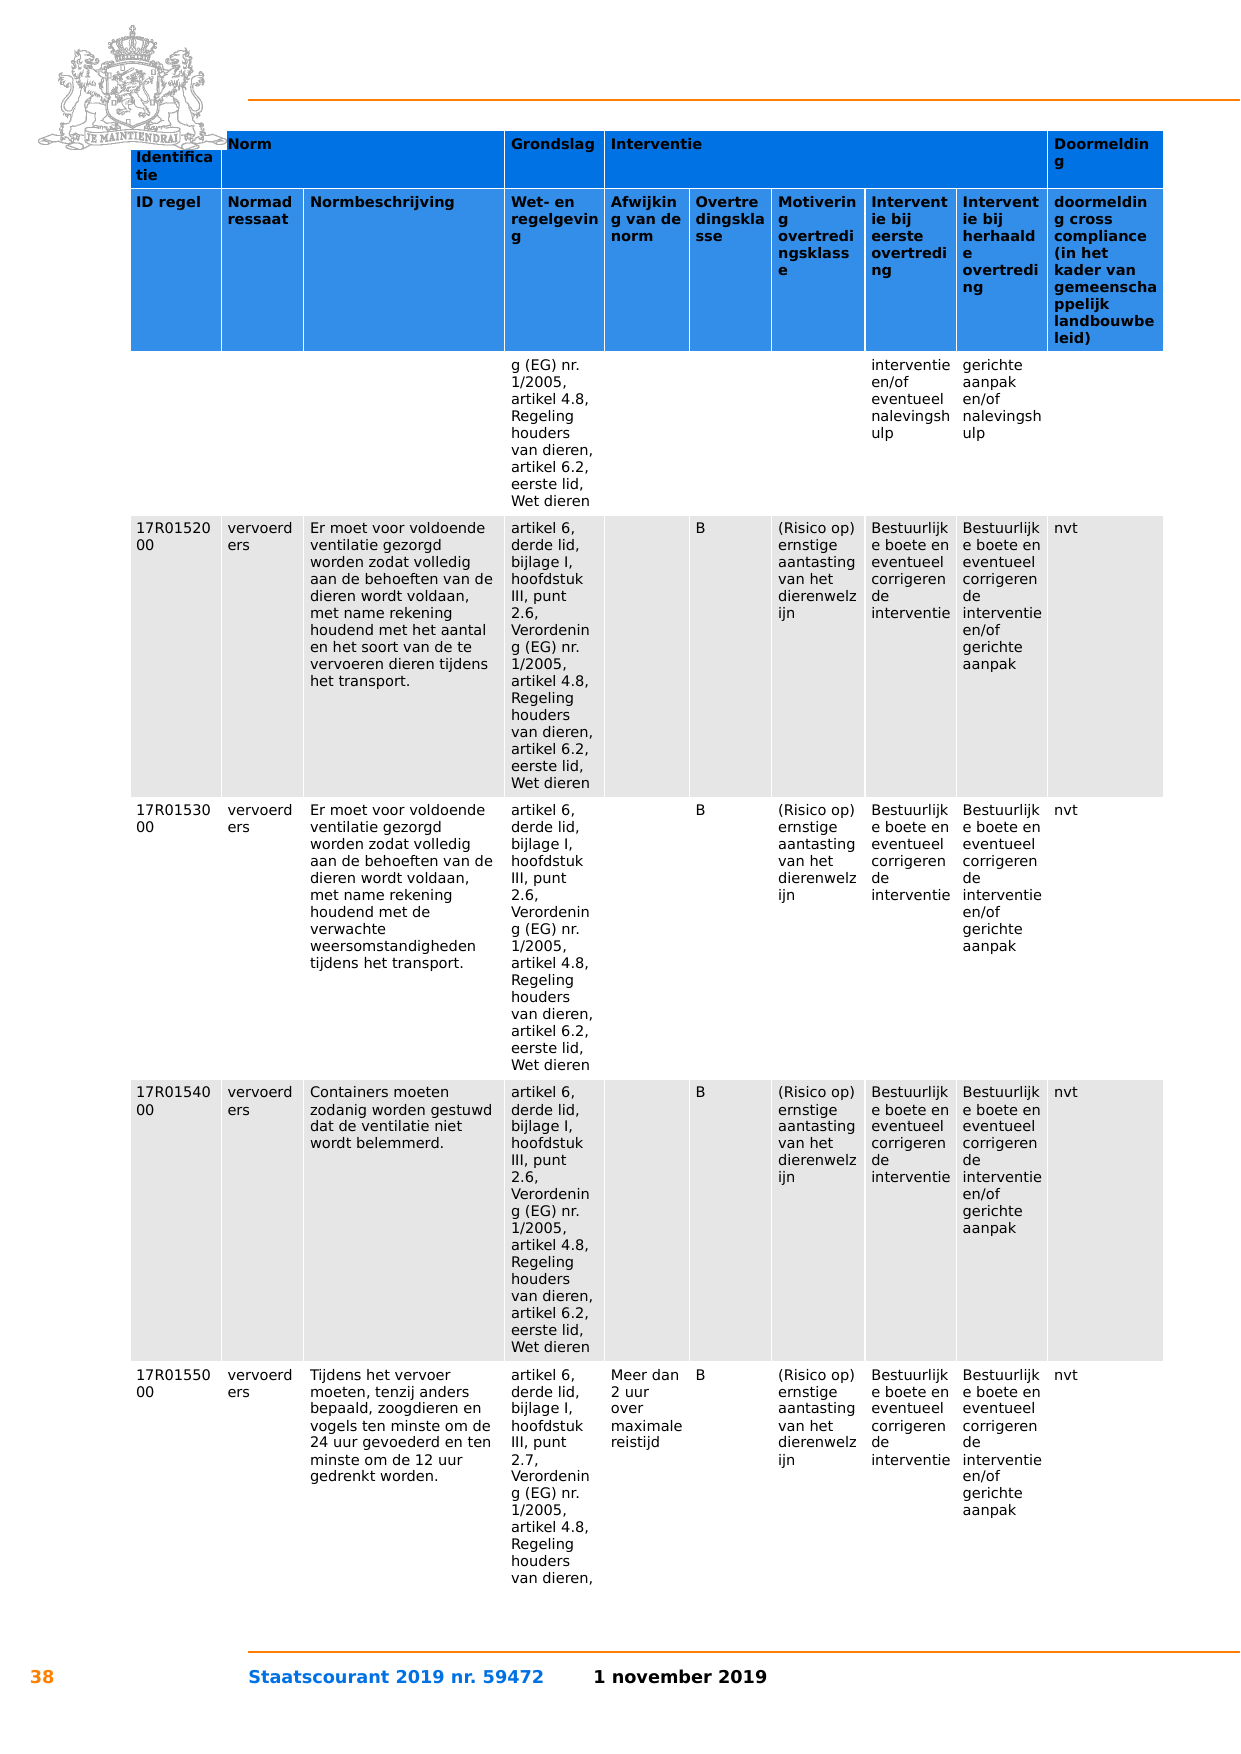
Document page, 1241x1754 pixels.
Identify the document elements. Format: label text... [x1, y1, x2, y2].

table_header Doormelding [1048, 131, 1163, 188]
table_cell [1048, 352, 1163, 514]
table_cell artikel 6, derde lid, bijlage I, hoofdstuk III, punt 2.7, Verordening (EG) nr. 1/2005, artikel 4.8, Regeling houders van dieren, [505, 1362, 604, 1592]
table_header Identificatie [131, 150, 221, 188]
table_cell Bestuurlijke boete en eventueel corrigerende interventie [866, 516, 956, 797]
table_cell 17R0154000 [131, 1080, 221, 1361]
table_cell [772, 352, 864, 514]
table_cell (Risico op) ernstige aantasting van het dierenwelzijn [772, 798, 864, 1079]
table_cell [605, 352, 689, 514]
table_cell Er moet voor voldoende ventilatie gezorgd worden zodat volledig aan de behoeften van de dieren wordt voldaan, met name rekening houdend met het aantal en het soort van de te vervoeren dieren tijdens het transport. [304, 516, 504, 797]
table_header Interventie [605, 131, 1047, 188]
table_cell Motivering overtredingsklasse [772, 189, 864, 351]
table_cell g (EG) nr. 1/2005, artikel 4.8, Regeling houders van dieren, artikel 6.2, eerste lid, Wet dieren [505, 352, 604, 514]
table_cell gerichte aanpak en/of nalevingshulp [957, 352, 1047, 514]
table_cell Normbeschrijving [304, 189, 504, 351]
table_cell artikel 6, derde lid, bijlage I, hoofdstuk III, punt 2.6, Verordening (EG) nr. 1/2005, artikel 4.8, Regeling houders van dieren, artikel 6.2, eerste lid, Wet dieren [505, 1080, 604, 1361]
table_cell Wet- en regelgeving [505, 189, 604, 351]
table_cell 17R0152000 [131, 516, 221, 797]
table_header Grondslag [505, 131, 604, 188]
table_cell vervoerders [222, 1362, 303, 1592]
table_cell 17R0153000 [131, 798, 221, 1079]
table_cell ID regel [131, 189, 221, 351]
table_cell Bestuurlijke boete en eventueel corrigerende interventie en/of gerichte aanpak [957, 1362, 1047, 1592]
table_cell Tijdens het vervoer moeten, tenzij anders bepaald, zoogdieren en vogels ten minste om de 24 uur gevoederd en ten minste om de 12 uur gedrenkt worden. [304, 1362, 504, 1592]
table_cell B [690, 516, 771, 797]
table_cell vervoerders [222, 1080, 303, 1361]
table_cell doormelding cross compliance (in het kader van gemeenschappelijk landbouwbeleid) [1048, 189, 1163, 351]
table_header Norm [222, 131, 504, 188]
table_cell Er moet voor voldoende ventilatie gezorgd worden zodat volledig aan de behoeften van de dieren wordt voldaan, met name rekening houdend met de verwachte weersomstandigheden tijdens het transport. [304, 798, 504, 1079]
table_cell Bestuurlijke boete en eventueel corrigerende interventie [866, 798, 956, 1079]
table_cell (Risico op) ernstige aantasting van het dierenwelzijn [772, 1362, 864, 1592]
table_cell Containers moeten zodanig worden gestuwd dat de ventilatie niet wordt belemmerd. [304, 1080, 504, 1361]
table_cell Interventie bij eerste overtreding [866, 189, 956, 351]
table_cell Bestuurlijke boete en eventueel corrigerende interventie en/of gerichte aanpak [957, 1080, 1047, 1361]
table_cell nvt [1048, 516, 1163, 797]
table_cell 17R0155000 [131, 1362, 221, 1592]
table_cell Afwijking van de norm [605, 189, 689, 351]
picture [38, 25, 227, 150]
table_cell [131, 352, 221, 514]
table_cell [605, 798, 689, 1079]
table_cell [222, 352, 303, 514]
table_cell artikel 6, derde lid, bijlage I, hoofdstuk III, punt 2.6, Verordening (EG) nr. 1/2005, artikel 4.8, Regeling houders van dieren, artikel 6.2, eerste lid, Wet dieren [505, 516, 604, 797]
table_cell Bestuurlijke boete en eventueel corrigerende interventie en/of gerichte aanpak [957, 516, 1047, 797]
table_cell [690, 352, 771, 514]
table_cell Meer dan 2 uur over maximale reistijd [605, 1362, 689, 1592]
table_cell nvt [1048, 1080, 1163, 1361]
table_cell (Risico op) ernstige aantasting van het dierenwelzijn [772, 1080, 864, 1361]
table_cell artikel 6, derde lid, bijlage I, hoofdstuk III, punt 2.6, Verordening (EG) nr. 1/2005, artikel 4.8, Regeling houders van dieren, artikel 6.2, eerste lid, Wet dieren [505, 798, 604, 1079]
table_cell B [690, 1080, 771, 1361]
table_cell (Risico op) ernstige aantasting van het dierenwelzijn [772, 516, 864, 797]
table_cell nvt [1048, 1362, 1163, 1592]
table_cell vervoerders [222, 516, 303, 797]
table_cell Interventie bij herhaalde overtreding [957, 189, 1047, 351]
table_cell [605, 1080, 689, 1361]
table_cell Normadressaat [222, 189, 303, 351]
table_cell Overtredingsklasse [690, 189, 771, 351]
table_cell B [690, 1362, 771, 1592]
table_cell Bestuurlijke boete en eventueel corrigerende interventie en/of gerichte aanpak [957, 798, 1047, 1079]
table_cell interventie en/of eventueel nalevingshulp [866, 352, 956, 514]
table_cell [605, 516, 689, 797]
table_cell B [690, 798, 771, 1079]
table_cell vervoerders [222, 798, 303, 1079]
table_cell nvt [1048, 798, 1163, 1079]
table_cell [304, 352, 504, 514]
table_cell Bestuurlijke boete en eventueel corrigerende interventie [866, 1080, 956, 1361]
table_cell Bestuurlijke boete en eventueel corrigerende interventie [866, 1362, 956, 1592]
